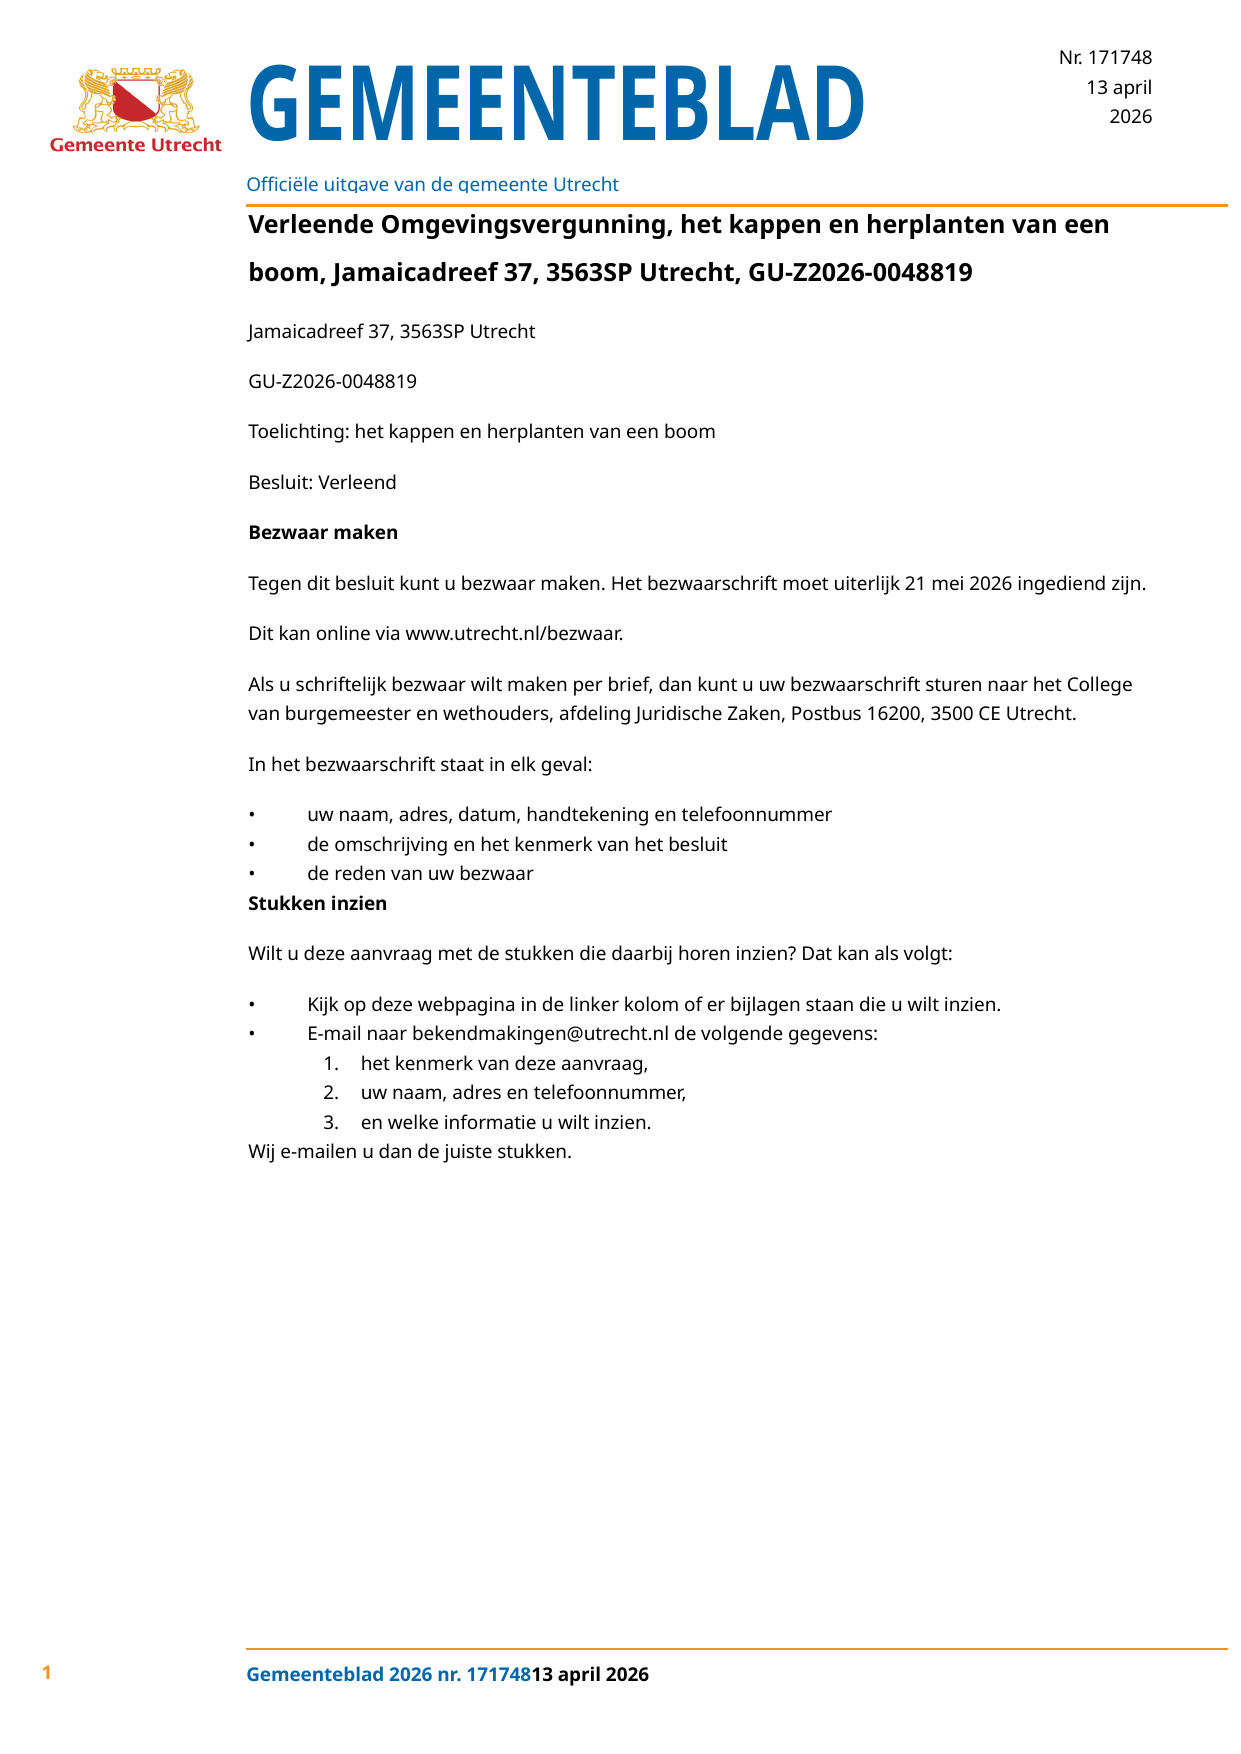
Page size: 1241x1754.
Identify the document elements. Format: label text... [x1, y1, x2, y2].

text Wij e-mailen u dan de juiste stukken. [248, 1139, 1152, 1164]
text Wilt u deze aanvraag met de stukken die daarbij horen inzien? Dat kan als volgt: [248, 940, 1152, 966]
text In het bezwaarschrift staat in elk geval: [248, 751, 1152, 777]
list uw naam, adres, datum, handtekening en telefoonnummer [248, 801, 1152, 827]
text Dit kan online via www.utrecht.nl/bezwaar. [248, 620, 1152, 646]
text Verleende Omgevingsvergunning, het kappen en herplanten van een boom, Jamaicadreef 37, 3563SP Utrecht, GU-Z2026-0048819 [248, 207, 1152, 288]
picture [41, 47, 231, 172]
text Toelichting: het kappen en herplanten van een boom [248, 419, 1152, 444]
list Kijk op deze webpagina in de linker kolom of er bijlagen staan die u wilt inzien. [248, 991, 1152, 1017]
list E-mail naar bekendmakingen@utrecht.nl de volgende gegevens: [248, 1020, 1152, 1046]
text Tegen dit besluit kunt u bezwaar maken. Het bezwaarschrift moet uiterlijk 21 mei 2026 ingediend zijn. [248, 570, 1152, 596]
list de omschrijving en het kenmerk van het besluit [248, 831, 1152, 857]
list het kenmerk van deze aanvraag, [323, 1050, 1152, 1076]
text Stukken inzien [248, 890, 1152, 916]
text GU-Z2026-0048819 [248, 368, 1152, 394]
list de reden van uw bezwaar [248, 860, 1152, 886]
text Jamaicadreef 37, 3563SP Utrecht [248, 318, 1152, 344]
text Bezwaar maken [248, 519, 1152, 545]
list en welke informatie u wilt inzien. [323, 1109, 1152, 1135]
list uw naam, adres en telefoonnummer, [323, 1079, 1152, 1105]
text Als u schriftelijk bezwaar wilt maken per brief, dan kunt u uw bezwaarschrift sturen naar het College van burgemeester en wethouders, afdeling Juridische Zaken, Postbus 16200, 3500 CE Utrecht. [248, 671, 1152, 726]
text Besluit: Verleend [248, 469, 1152, 495]
